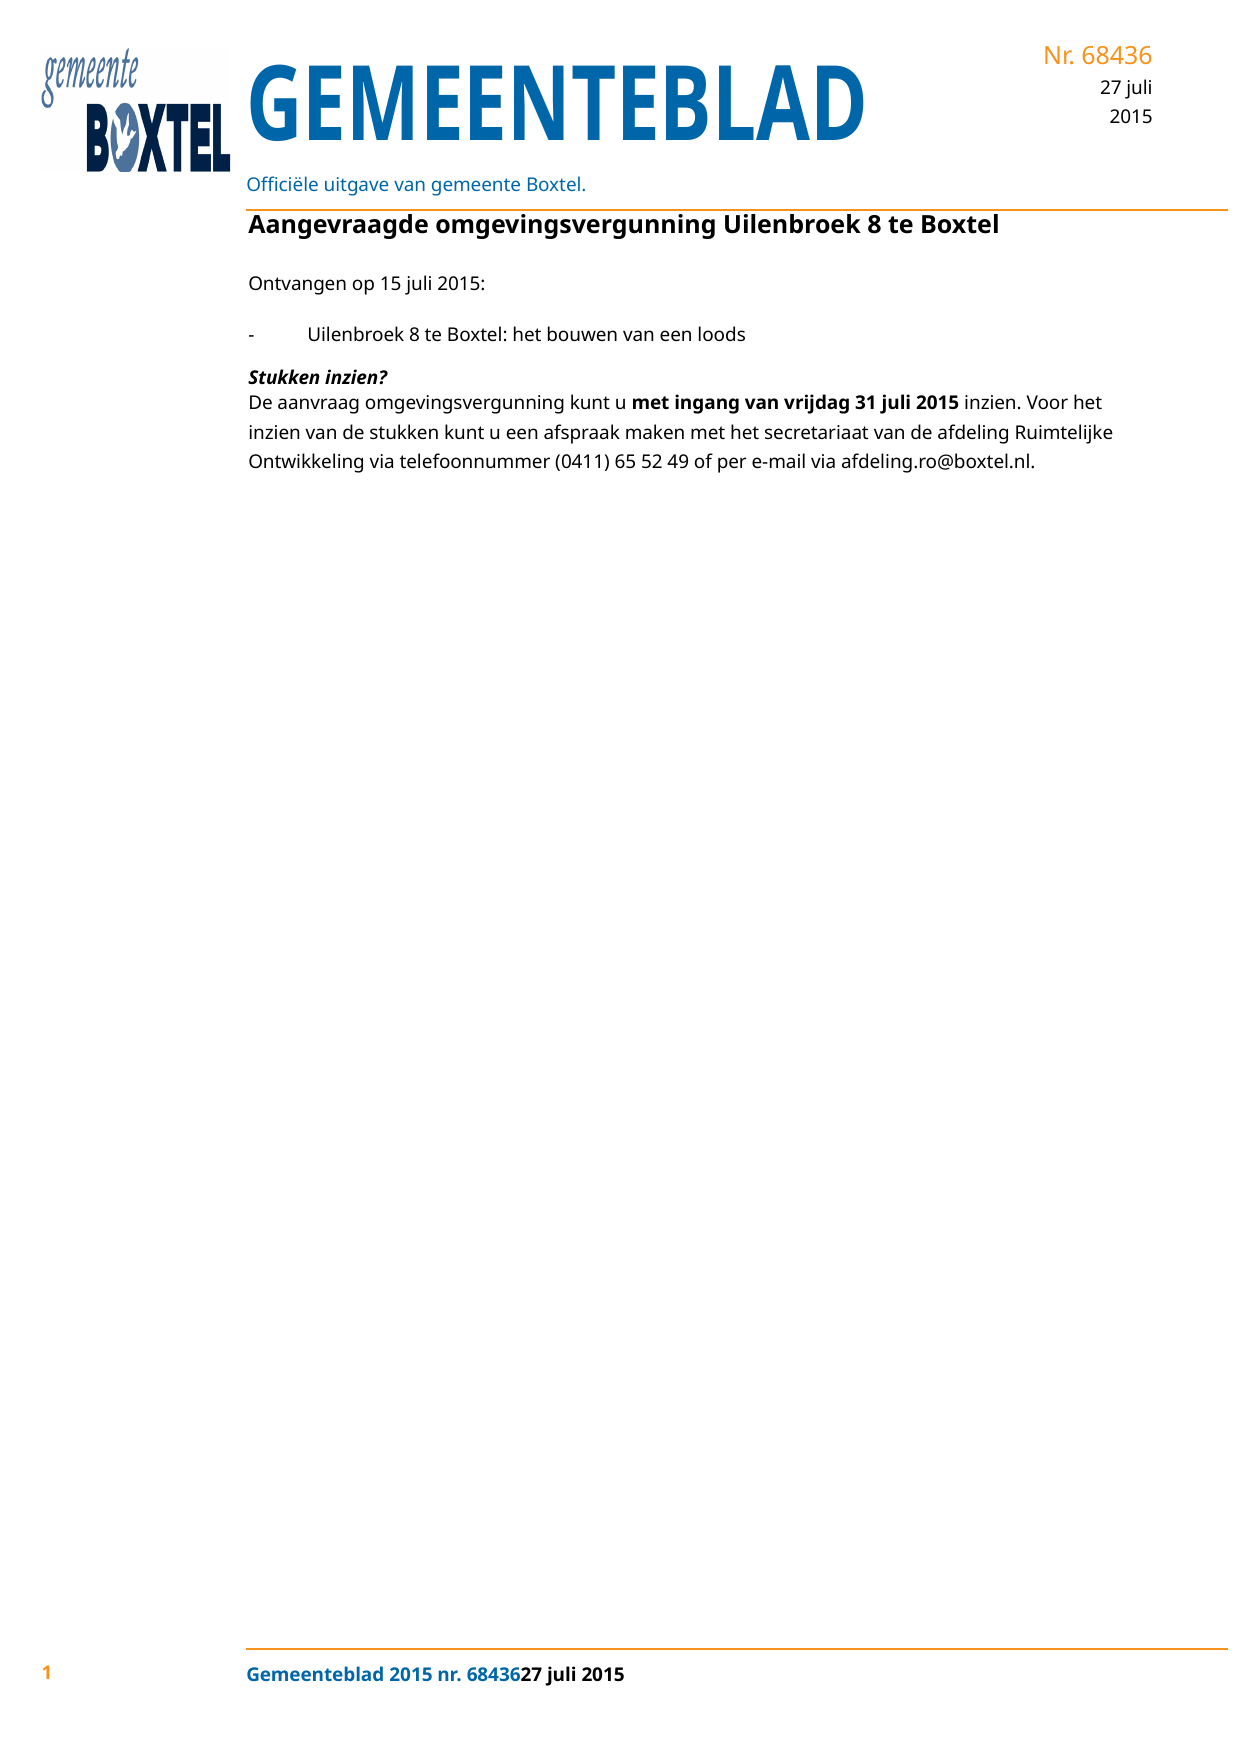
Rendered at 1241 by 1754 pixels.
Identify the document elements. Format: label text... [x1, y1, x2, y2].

text Ontvangen op 15 juli 2015: [248, 270, 1152, 296]
picture [41, 47, 231, 172]
list Uilenbroek 8 te Boxtel: het bouwen van een loods [248, 321, 1152, 346]
text Stukken inzien? [248, 364, 1152, 389]
text De aanvraag omgevingsvergunning kunt u met ingang van vrijdag 31 juli 2015 inzien. Voor het inzien van de stukken kunt u een afspraak maken met het secretariaat van de afdeling Ruimtelijke Ontwikkeling via telefoonnummer (0411) 65 52 49 of per e-mail via afdeling.ro@boxtel.nl. [248, 389, 1152, 474]
text Aangevraagde omgevingsvergunning Uilenbroek 8 te Boxtel [248, 211, 1152, 241]
